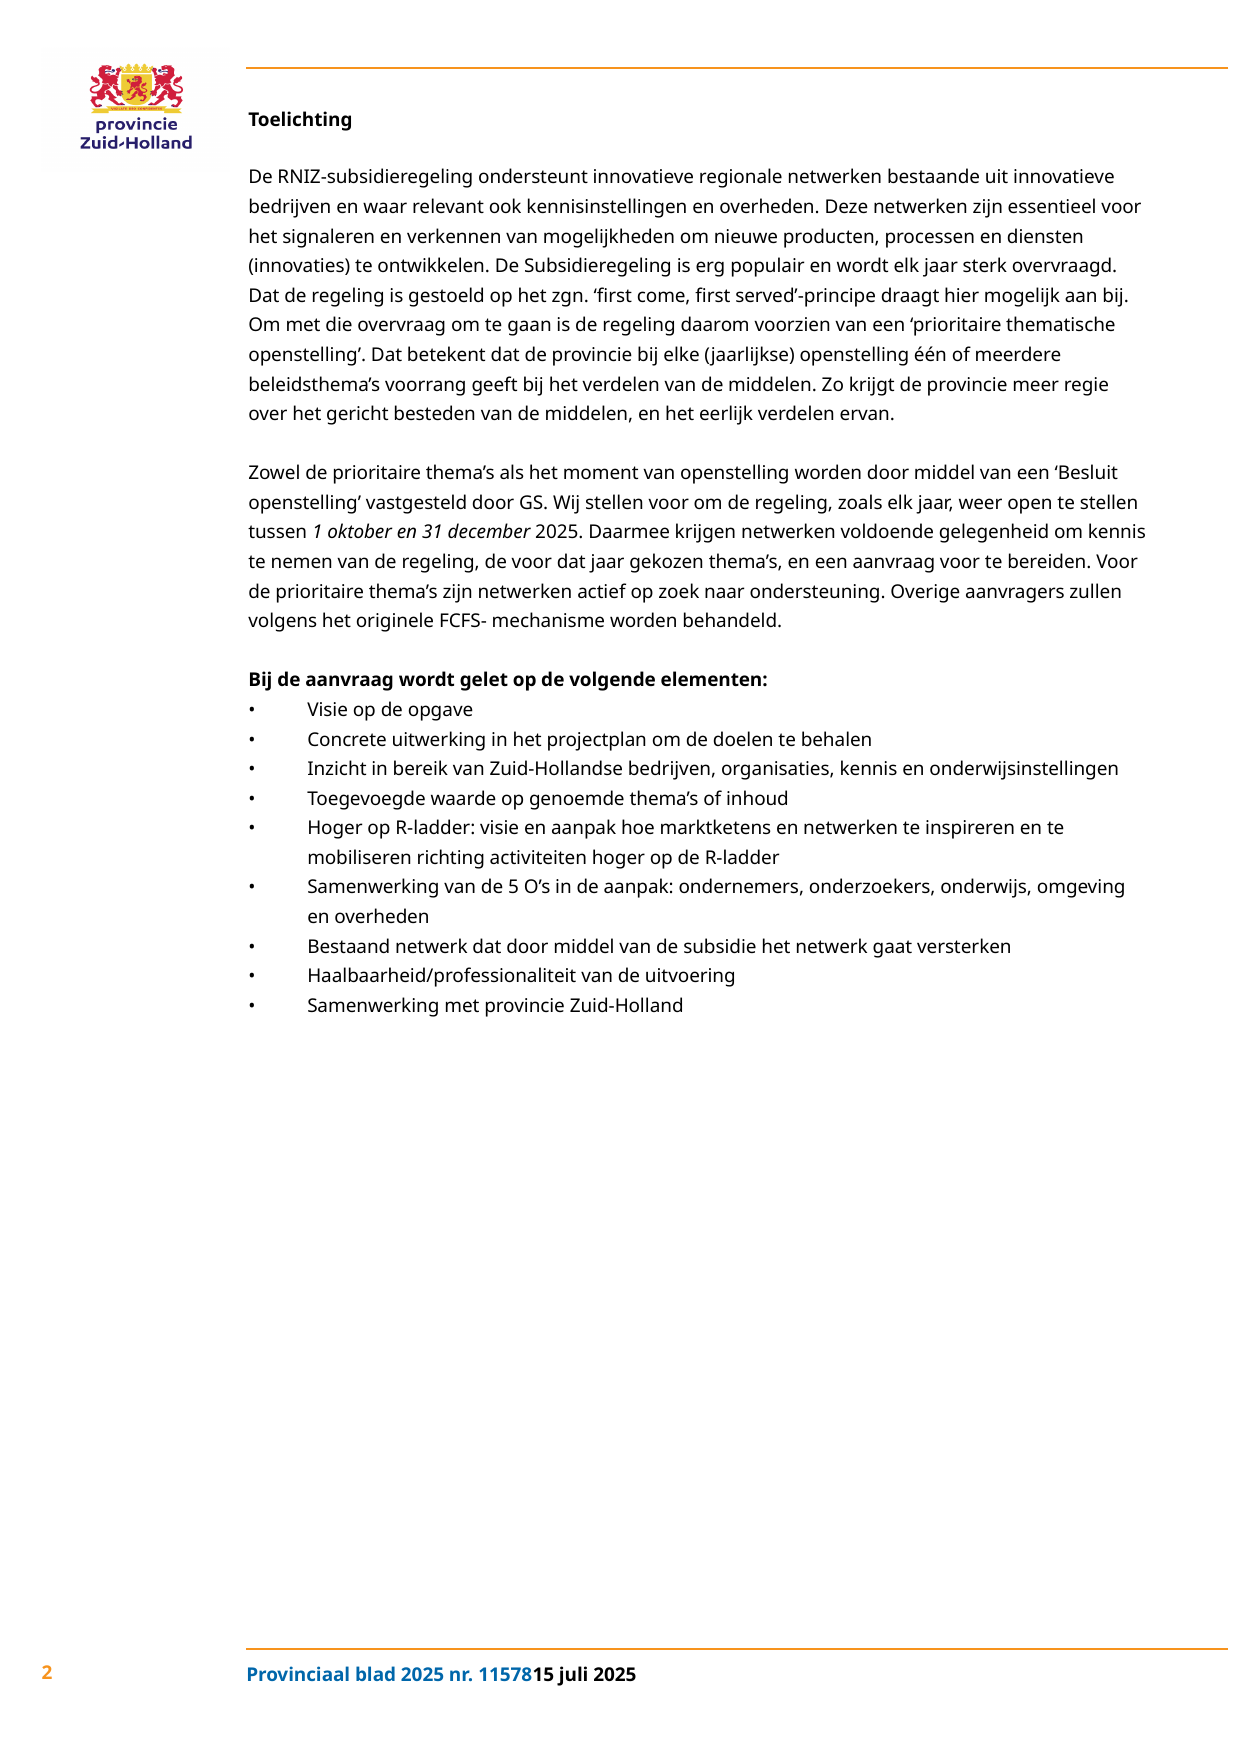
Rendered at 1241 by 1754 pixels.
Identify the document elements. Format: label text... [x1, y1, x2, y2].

list Samenwerking van de 5 O’s in de aanpak: ondernemers, onderzoekers, onderwijs, omgeving en overheden [248, 874, 1152, 929]
list Concrete uitwerking in het projectplan om de doelen te behalen [248, 726, 1152, 751]
text Bij de aanvraag wordt gelet op de volgende elementen: [248, 667, 1152, 692]
list Bestaand netwerk dat door middel van de subsidie het netwerk gaat versterken [248, 933, 1152, 958]
list Toegevoegde waarde op genoemde thema’s of inhoud [248, 785, 1152, 811]
text Toelichting [248, 95, 1152, 134]
list Inzicht in bereik van Zuid-Hollandse bedrijven, organisaties, kennis en onderwijsinstellingen [248, 755, 1152, 781]
text Zowel de prioritaire thema’s als het moment van openstelling worden door middel van een ‘Besluit openstelling’ vastgesteld door GS. Wij stellen voor om de regeling, zoals elk jaar, weer open te stellen tussen 1 oktober en 31 december 2025. Daarmee krijgen netwerken voldoende gelegenheid om kennis te nemen van de regeling, de voor dat jaar gekozen thema’s, en een aanvraag voor te bereiden. Voor de prioritaire thema’s zijn netwerken actief op zoek naar ondersteuning. Overige aanvragers zullen volgens het originele FCFS- mechanisme worden behandeld. [248, 459, 1152, 633]
list Hoger op R-ladder: visie en aanpak hoe marktketens en netwerken te inspireren en te mobiliseren richting activiteiten hoger op de R-ladder [248, 814, 1152, 870]
list Visie op de opgave [248, 696, 1152, 722]
text De RNIZ-subsidieregeling ondersteunt innovatieve regionale netwerken bestaande uit innovatieve bedrijven en waar relevant ook kennisinstellingen en overheden. Deze netwerken zijn essentieel voor het signaleren en verkennen van mogelijkheden om nieuwe producten, processen en diensten (innovaties) te ontwikkelen. De Subsidieregeling is erg populair en wordt elk jaar sterk overvraagd. Dat de regeling is gestoeld op het zgn. ‘first come, first served’-principe draagt hier mogelijk aan bij. Om met die overvraag om te gaan is de regeling daarom voorzien van een ‘prioritaire thematische openstelling’. Dat betekent dat de provincie bij elke (jaarlijkse) openstelling één of meerdere beleidsthema’s voorrang geeft bij het verdelen van de middelen. Zo krijgt de provincie meer regie over het gericht besteden van de middelen, en het eerlijk verdelen ervan. [248, 164, 1152, 426]
list Haalbaarheid/professionaliteit van de uitvoering [248, 962, 1152, 988]
picture [41, 47, 231, 172]
list Samenwerking met provincie Zuid-Holland [248, 992, 1152, 1018]
